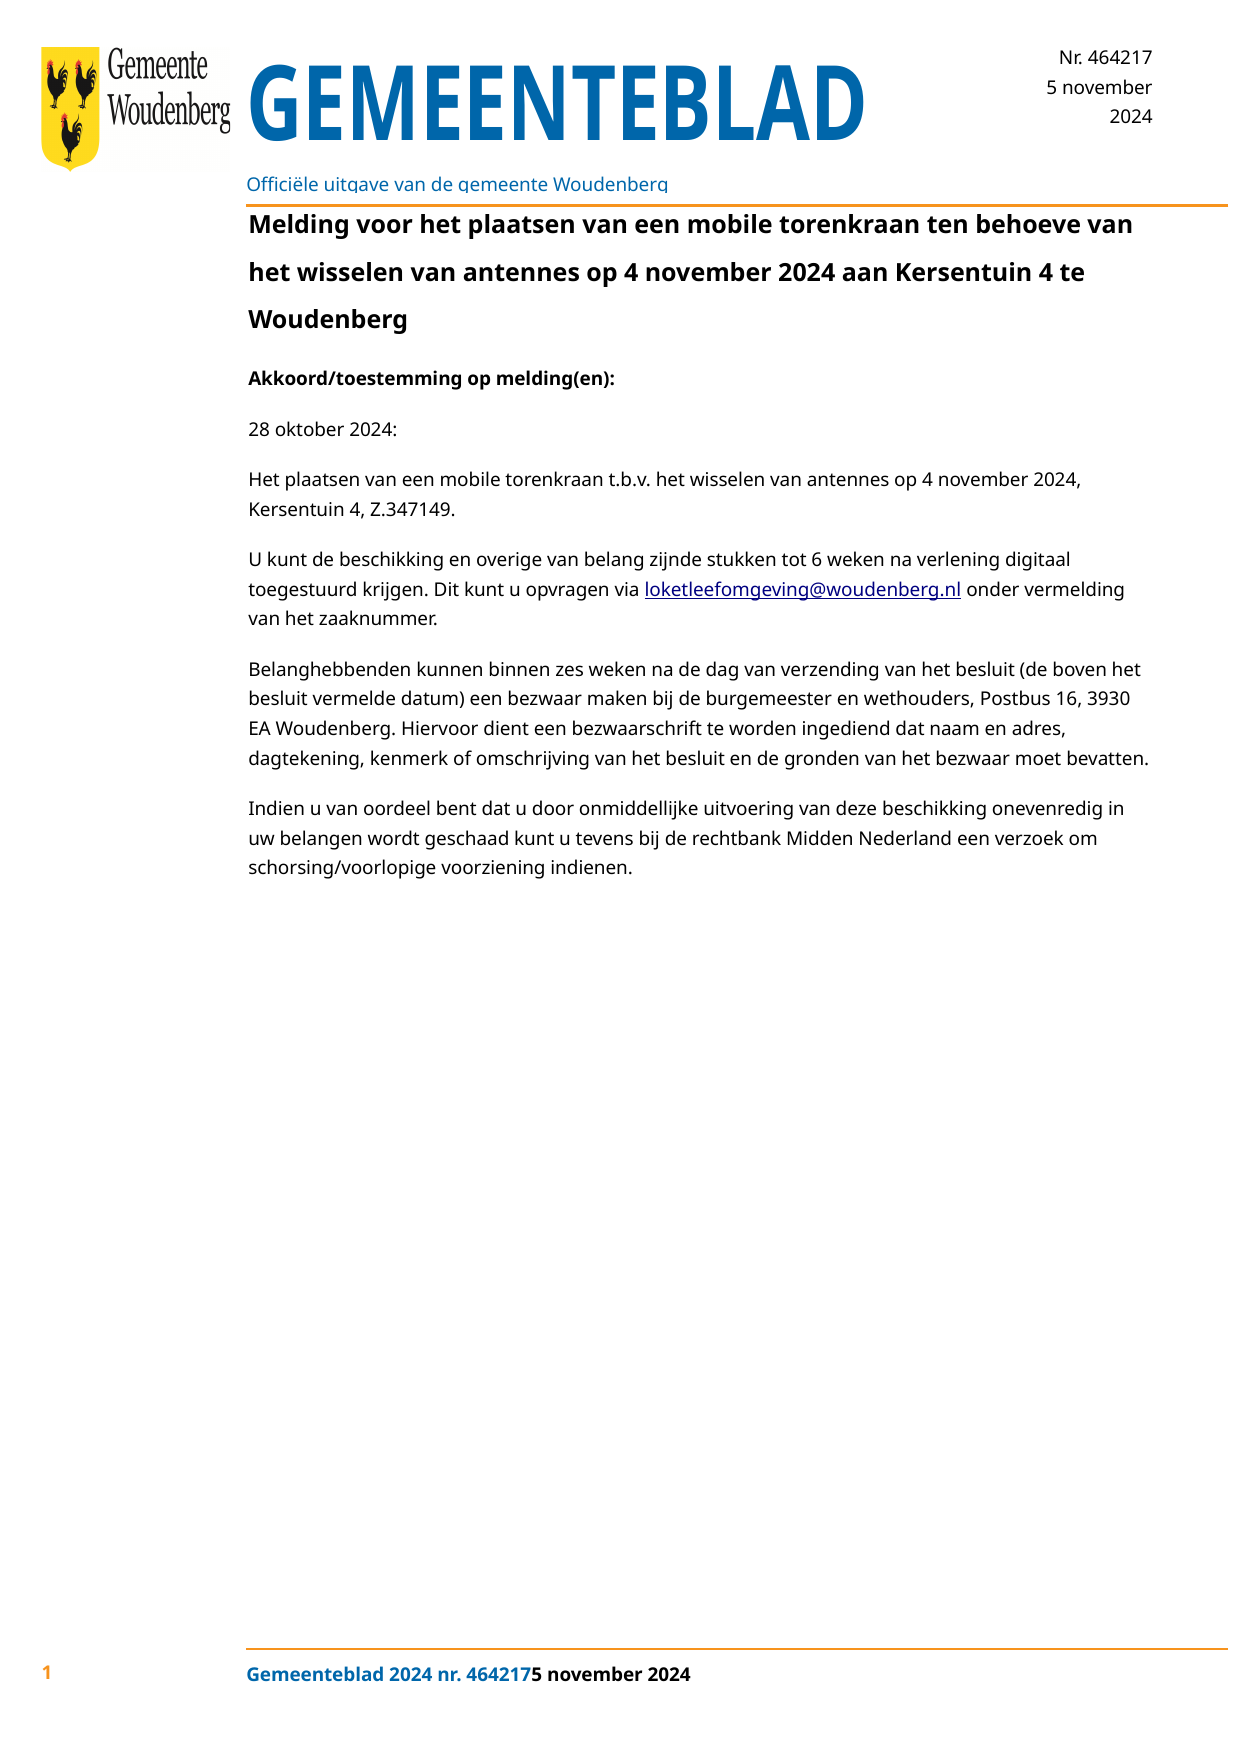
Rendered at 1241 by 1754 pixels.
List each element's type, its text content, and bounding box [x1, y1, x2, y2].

picture [41, 47, 231, 172]
text Belanghebbenden kunnen binnen zes weken na de dag van verzending van het besluit (de boven het besluit vermelde datum) een bezwaar maken bij de burgemeester en wethouders, Postbus 16, 3930 EA Woudenberg. Hiervoor dient een bezwaarschrift te worden ingediend dat naam en adres, dagtekening, kenmerk of omschrijving van het besluit en de gronden van het bezwaar moet bevatten. [248, 656, 1152, 770]
text Het plaatsen van een mobile torenkraan t.b.v. het wisselen van antennes op 4 november 2024, Kersentuin 4, Z.347149. [248, 466, 1152, 522]
text 28 oktober 2024: [248, 416, 1152, 442]
text Akkoord/toestemming op melding(en): [248, 366, 1152, 391]
text Melding voor het plaatsen van een mobile torenkraan ten behoeve van het wisselen van antennes op 4 november 2024 aan Kersentuin 4 te Woudenberg [248, 207, 1152, 336]
text Indien u van oordeel bent dat u door onmiddellijke uitvoering van deze beschikking onevenredig in uw belangen wordt geschaad kunt u tevens bij de rechtbank Midden Nederland een verzoek om schorsing/voorlopige voorziening indienen. [248, 795, 1152, 880]
text U kunt de beschikking en overige van belang zijnde stukken tot 6 weken na verlening digitaal toegestuurd krijgen. Dit kunt u opvragen via loketleefomgeving@woudenberg.nl onder vermelding van het zaaknummer. [248, 546, 1152, 631]
